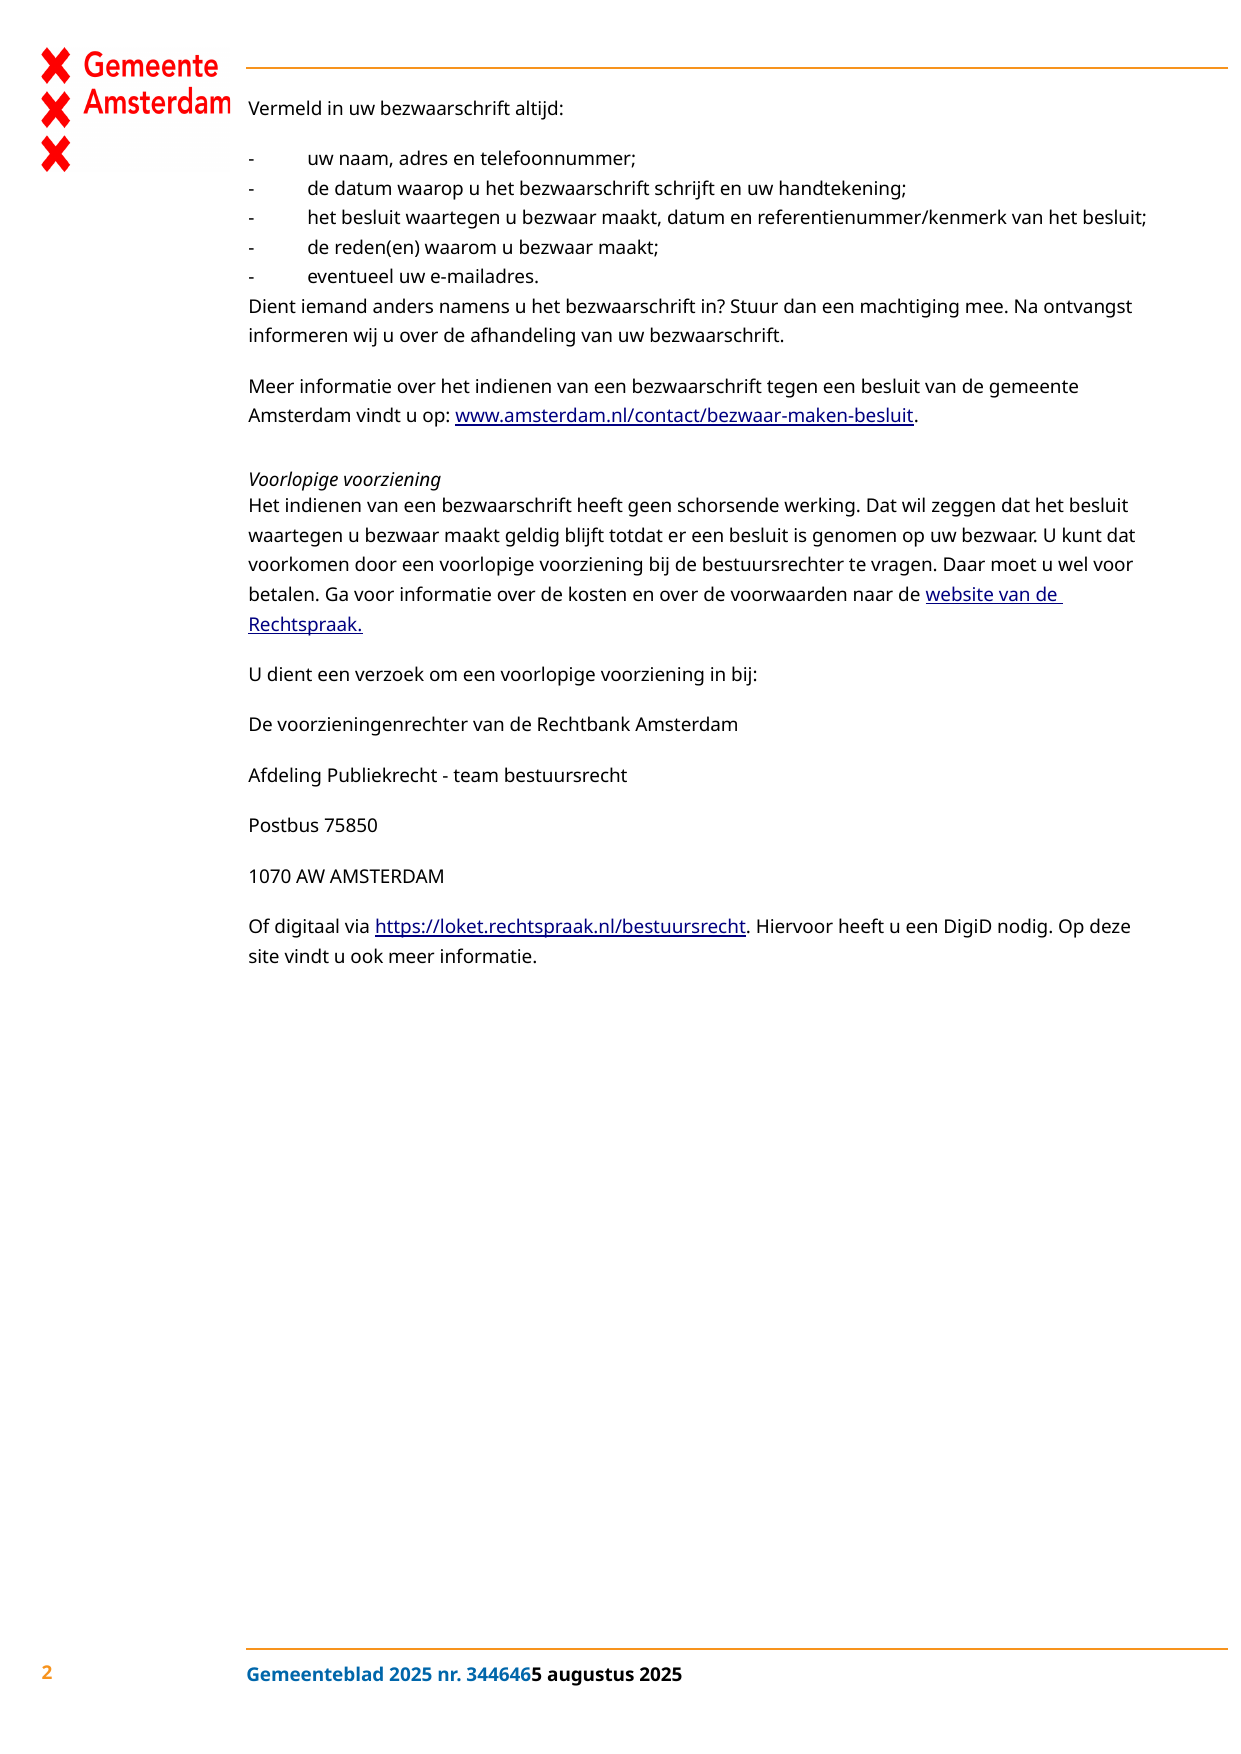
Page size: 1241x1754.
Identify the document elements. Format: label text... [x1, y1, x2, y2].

text Afdeling Publiekrecht - team bestuursrecht [248, 762, 1152, 788]
text Het indienen van een bezwaarschrift heeft geen schorsende werking. Dat wil zeggen dat het besluit waartegen u bezwaar maakt geldig blijft totdat er een besluit is genomen op uw bezwaar. U kunt dat voorkomen door een voorlopige voorziening bij de bestuursrechter te vragen. Daar moet u wel voor betalen. Ga voor informatie over de kosten en over de voorwaarden naar de website van de Rechtspraak. [248, 492, 1152, 636]
text De voorzieningenrechter van de Rechtbank Amsterdam [248, 712, 1152, 737]
list de reden(en) waarom u bezwaar maakt; [248, 234, 1152, 260]
text 1070 AW AMSTERDAM [248, 863, 1152, 888]
text Of digitaal via https://loket.rechtspraak.nl/bestuursrecht. Hiervoor heeft u een DigiD nodig. Op deze site vindt u ook meer informatie. [248, 913, 1152, 968]
text Dient iemand anders namens u het bezwaarschrift in? Stuur dan een machtiging mee. Na ontvangst informeren wij u over de afhandeling van uw bezwaarschrift. [248, 293, 1152, 348]
text Postbus 75850 [248, 812, 1152, 838]
text Meer informatie over het indienen van een bezwaarschrift tegen een besluit van de gemeente Amsterdam vindt u op: www.amsterdam.nl/contact/bezwaar-maken-besluit. [248, 373, 1152, 428]
picture [41, 47, 231, 172]
list het besluit waartegen u bezwaar maakt, datum en referentienummer/kenmerk van het besluit; [248, 204, 1152, 230]
list uw naam, adres en telefoonnummer; [248, 145, 1152, 171]
text U dient een verzoek om een voorlopige voorziening in bij: [248, 661, 1152, 687]
text Voorlopige voorziening [248, 467, 1152, 492]
text Vermeld in uw bezwaarschrift altijd: [248, 95, 1152, 121]
list de datum waarop u het bezwaarschrift schrijft en uw handtekening; [248, 175, 1152, 201]
list eventueel uw e-mailadres. [248, 263, 1152, 289]
